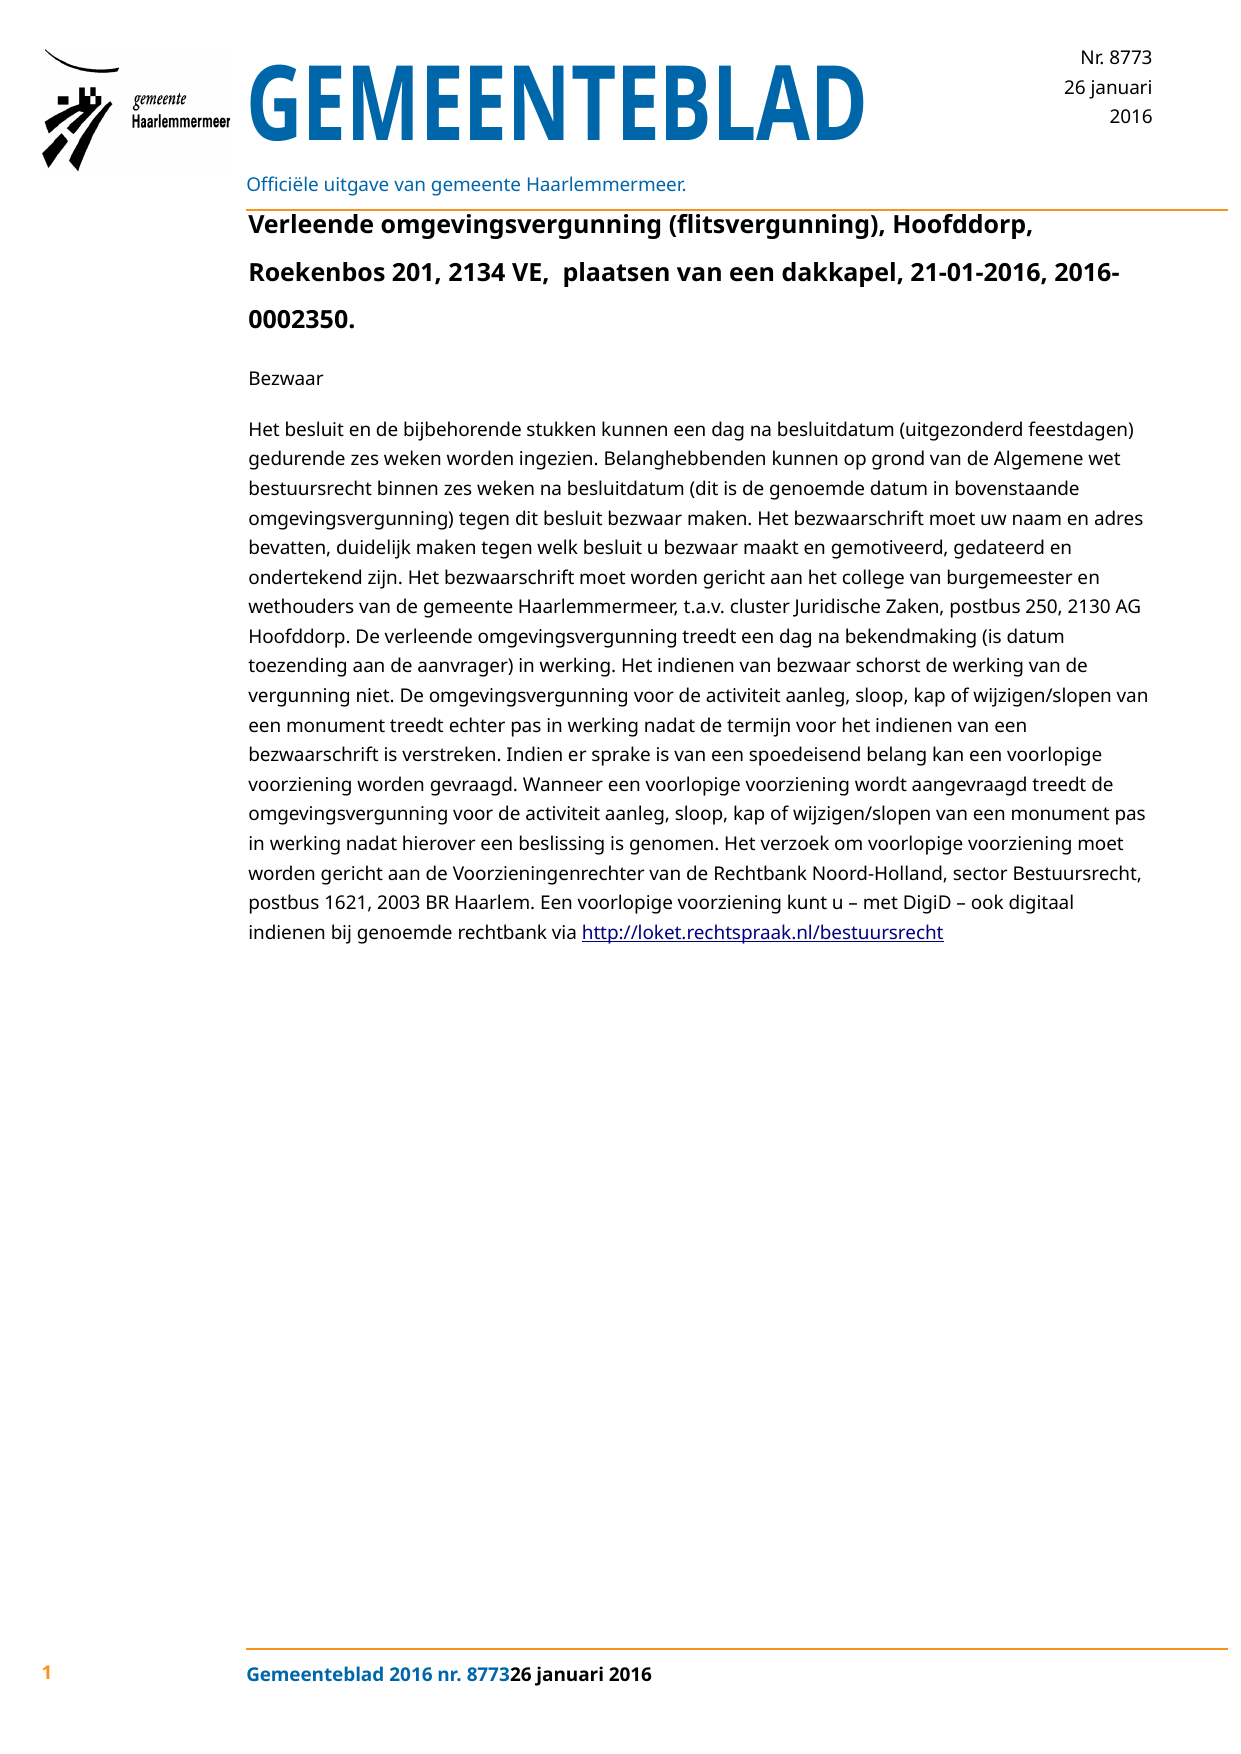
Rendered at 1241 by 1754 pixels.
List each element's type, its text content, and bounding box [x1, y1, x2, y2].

text Het besluit en de bijbehorende stukken kunnen een dag na besluitdatum (uitgezonderd feestdagen) gedurende zes weken worden ingezien. Belanghebbenden kunnen op grond van de Algemene wet bestuursrecht binnen zes weken na besluitdatum (dit is de genoemde datum in bovenstaande omgevingsvergunning) tegen dit besluit bezwaar maken. Het bezwaarschrift moet uw naam en adres bevatten, duidelijk maken tegen welk besluit u bezwaar maakt en gemotiveerd, gedateerd en ondertekend zijn. Het bezwaarschrift moet worden gericht aan het college van burgemeester en wethouders van de gemeente Haarlemmermeer, t.a.v. cluster Juridische Zaken, postbus 250, 2130 AG Hoofddorp. De verleende omgevingsvergunning treedt een dag na bekendmaking (is datum toezending aan de aanvrager) in werking. Het indienen van bezwaar schorst de werking van de vergunning niet. De omgevingsvergunning voor de activiteit aanleg, sloop, kap of wijzigen/slopen van een monument treedt echter pas in werking nadat de termijn voor het indienen van een bezwaarschrift is verstreken. Indien er sprake is van een spoedeisend belang kan een voorlopige voorziening worden gevraagd. Wanneer een voorlopige voorziening wordt aangevraagd treedt de omgevingsvergunning voor de activiteit aanleg, sloop, kap of wijzigen/slopen van een monument pas in werking nadat hierover een beslissing is genomen. Het verzoek om voorlopige voorziening moet worden gericht aan de Voorzieningenrechter van de Rechtbank Noord-Holland, sector Bestuursrecht, postbus 1621, 2003 BR Haarlem. Een voorlopige voorziening kunt u – met DigiD – ook digitaal indienen bij genoemde rechtbank via http://loket.rechtspraak.nl/bestuursrecht [248, 416, 1152, 944]
text Verleende omgevingsvergunning (flitsvergunning), Hoofddorp, Roekenbos 201, 2134 VE, plaatsen van een dakkapel, 21-01-2016, 2016-0002350. [248, 211, 1152, 336]
text Bezwaar [248, 366, 1152, 391]
picture [41, 47, 231, 172]
